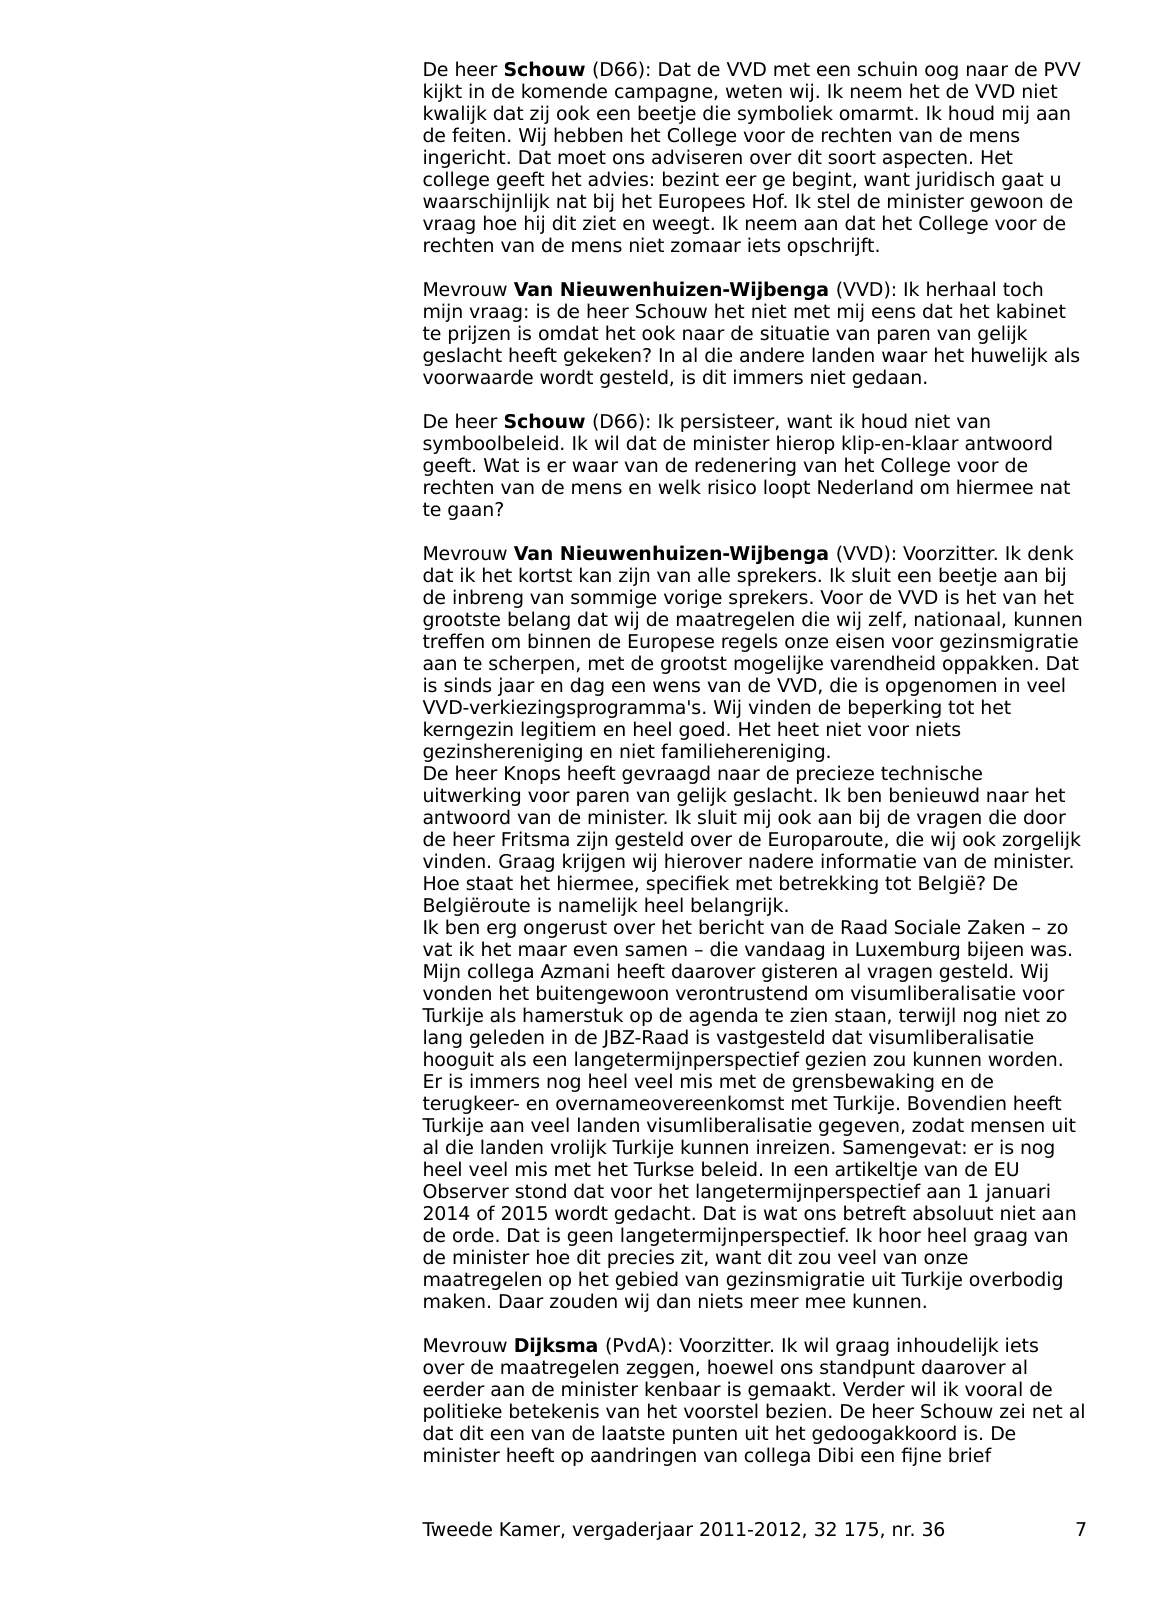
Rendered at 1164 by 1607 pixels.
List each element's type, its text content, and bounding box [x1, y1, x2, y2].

text De heer Schouw (D66): Dat de VVD met een schuin oog naar de PVV kijkt in de komende campagne, weten wij. Ik neem het de VVD niet kwalijk dat zij ook een beetje die symboliek omarmt. Ik houd mij aan de feiten. Wij hebben het College voor de rechten van de mens ingericht. Dat moet ons adviseren over dit soort aspecten. Het college geeft het advies: bezint eer ge begint, want juridisch gaat u waarschijnlijk nat bij het Europees Hof. Ik stel de minister gewoon de vraag hoe hij dit ziet en weegt. Ik neem aan dat het College voor de rechten van de mens niet zomaar iets opschrijft. [422, 59, 1087, 257]
text Mevrouw Dijksma (PvdA): Voorzitter. Ik wil graag inhoudelijk iets over de maatregelen zeggen, hoewel ons standpunt daarover al eerder aan de minister kenbaar is gemaakt. Verder wil ik vooral de politieke betekenis van het voorstel bezien. De heer Schouw zei net al dat dit een van de laatste punten uit het gedoogakkoord is. De minister heeft op aandringen van collega Dibi een fijne brief [422, 1335, 1087, 1467]
text De heer Knops heeft gevraagd naar de precieze technische uitwerking voor paren van gelijk geslacht. Ik ben benieuwd naar het antwoord van de minister. Ik sluit mij ook aan bij de vragen die door de heer Fritsma zijn gesteld over de Europaroute, die wij ook zorgelijk vinden. Graag krijgen wij hierover nadere informatie van de minister. Hoe staat het hiermee, specifiek met betrekking tot België? De Belgiëroute is namelijk heel belangrijk. [422, 763, 1087, 917]
text Ik ben erg ongerust over het bericht van de Raad Sociale Zaken – zo vat ik het maar even samen – die vandaag in Luxemburg bijeen was. Mijn collega Azmani heeft daarover gisteren al vragen gesteld. Wij vonden het buitengewoon verontrustend om visumliberalisatie voor Turkije als hamerstuk op de agenda te zien staan, terwijl nog niet zo lang geleden in de JBZ-Raad is vastgesteld dat visumliberalisatie hooguit als een langetermijnperspectief gezien zou kunnen worden. Er is immers nog heel veel mis met de grensbewaking en de terugkeer- en overnameovereenkomst met Turkije. Bovendien heeft Turkije aan veel landen visumliberalisatie gegeven, zodat mensen uit al die landen vrolijk Turkije kunnen inreizen. Samengevat: er is nog heel veel mis met het Turkse beleid. In een artikeltje van de EU Observer stond dat voor het langetermijnperspectief aan 1 januari 2014 of 2015 wordt gedacht. Dat is wat ons betreft absoluut niet aan de orde. Dat is geen langetermijnperspectief. Ik hoor heel graag van de minister hoe dit precies zit, want dit zou veel van onze maatregelen op het gebied van gezinsmigratie uit Turkije overbodig maken. Daar zouden wij dan niets meer mee kunnen. [422, 917, 1087, 1312]
text Mevrouw Van Nieuwenhuizen-Wijbenga (VVD): Voorzitter. Ik denk dat ik het kortst kan zijn van alle sprekers. Ik sluit een beetje aan bij de inbreng van sommige vorige sprekers. Voor de VVD is het van het grootste belang dat wij de maatregelen die wij zelf, nationaal, kunnen treffen om binnen de Europese regels onze eisen voor gezinsmigratie aan te scherpen, met de grootst mogelijke varendheid oppakken. Dat is sinds jaar en dag een wens van de VVD, die is opgenomen in veel VVD-verkiezingsprogramma's. Wij vinden de beperking tot het kerngezin legitiem en heel goed. Het heet niet voor niets gezinshereniging en niet familiehereniging. [422, 543, 1087, 763]
text Mevrouw Van Nieuwenhuizen-Wijbenga (VVD): Ik herhaal toch mijn vraag: is de heer Schouw het niet met mij eens dat het kabinet te prijzen is omdat het ook naar de situatie van paren van gelijk geslacht heeft gekeken? In al die andere landen waar het huwelijk als voorwaarde wordt gesteld, is dit immers niet gedaan. [422, 279, 1087, 389]
text De heer Schouw (D66): Ik persisteer, want ik houd niet van symboolbeleid. Ik wil dat de minister hierop klip-en-klaar antwoord geeft. Wat is er waar van de redenering van het College voor de rechten van de mens en welk risico loopt Nederland om hiermee nat te gaan? [422, 411, 1087, 521]
